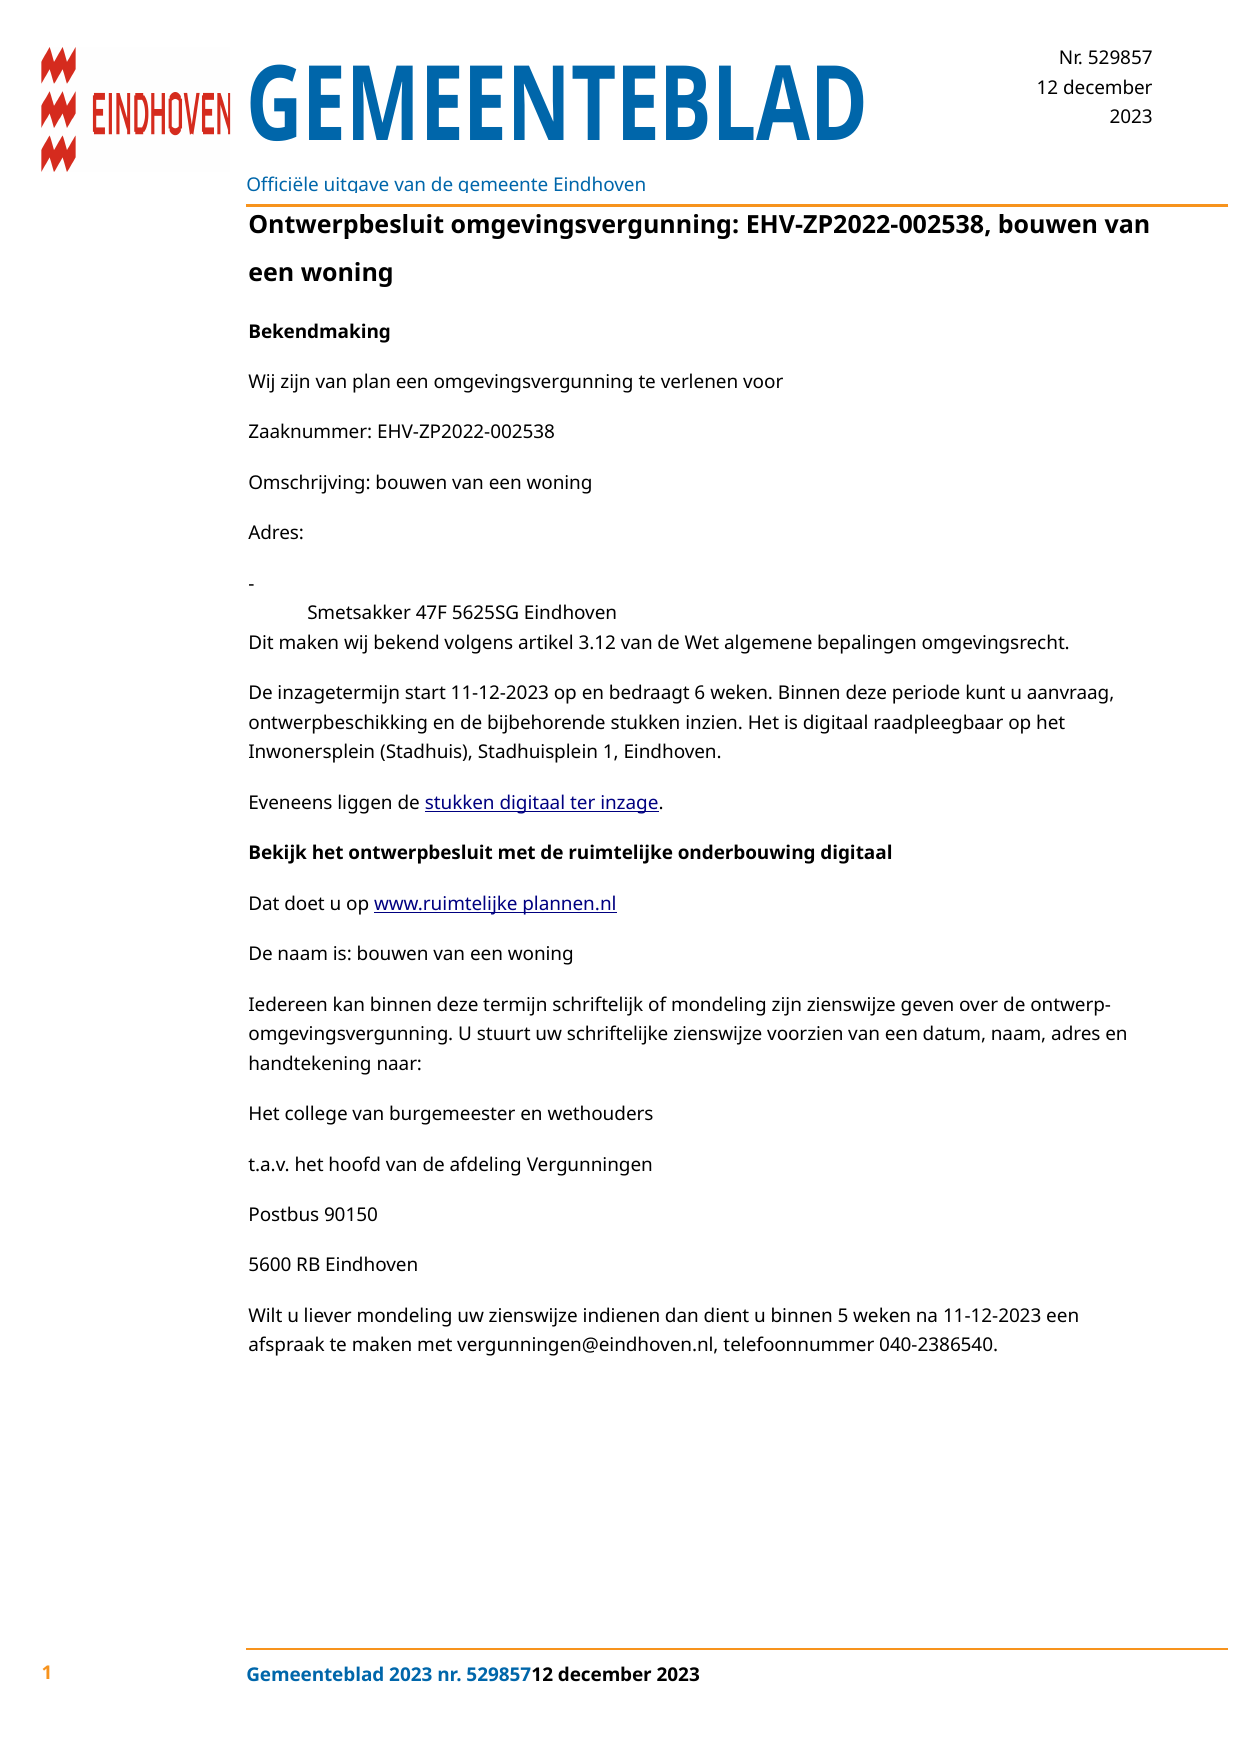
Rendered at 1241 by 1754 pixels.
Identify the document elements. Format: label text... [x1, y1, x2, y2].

text Dat doet u op www.ruimtelijke plannen.nl [248, 890, 1152, 916]
text Iedereen kan binnen deze termijn schriftelijk of mondeling zijn zienswijze geven over de ontwerp-omgevingsvergunning. U stuurt uw schriftelijke zienswijze voorzien van een datum, naam, adres en handtekening naar: [248, 991, 1152, 1076]
text Bekendmaking [248, 318, 1152, 344]
text Bekijk het ontwerpbesluit met de ruimtelijke onderbouwing digitaal [248, 839, 1152, 865]
text De naam is: bouwen van een woning [248, 940, 1152, 966]
picture [41, 47, 231, 172]
text 5600 RB Eindhoven [248, 1252, 1152, 1277]
text Het college van burgemeester en wethouders [248, 1100, 1152, 1126]
text Wilt u liever mondeling uw zienswijze indienen dan dient u binnen 5 weken na 11-12-2023 een afspraak te maken met vergunningen@eindhoven.nl, telefoonnummer 040-2386540. [248, 1302, 1152, 1357]
text Omschrijving: bouwen van een woning [248, 469, 1152, 495]
text Ontwerpbesluit omgevingsvergunning: EHV-ZP2022-002538, bouwen van een woning [248, 207, 1152, 288]
text Wij zijn van plan een omgevingsvergunning te verlenen voor [248, 368, 1152, 394]
list Smetsakker 47F 5625SG Eindhoven [248, 599, 1152, 625]
text t.a.v. het hoofd van de afdeling Vergunningen [248, 1151, 1152, 1177]
text Adres: [248, 519, 1152, 545]
text Eveneens liggen de stukken digitaal ter inzage. [248, 789, 1152, 815]
text Postbus 90150 [248, 1201, 1152, 1227]
text De inzagetermijn start 11-12-2023 op en bedraagt 6 weken. Binnen deze periode kunt u aanvraag, ontwerpbeschikking en de bijbehorende stukken inzien. Het is digitaal raadpleegbaar op het Inwonersplein (Stadhuis), Stadhuisplein 1, Eindhoven. [248, 679, 1152, 764]
text Zaaknummer: EHV-ZP2022-002538 [248, 419, 1152, 444]
text Dit maken wij bekend volgens artikel 3.12 van de Wet algemene bepalingen omgevingsrecht. [248, 629, 1152, 655]
